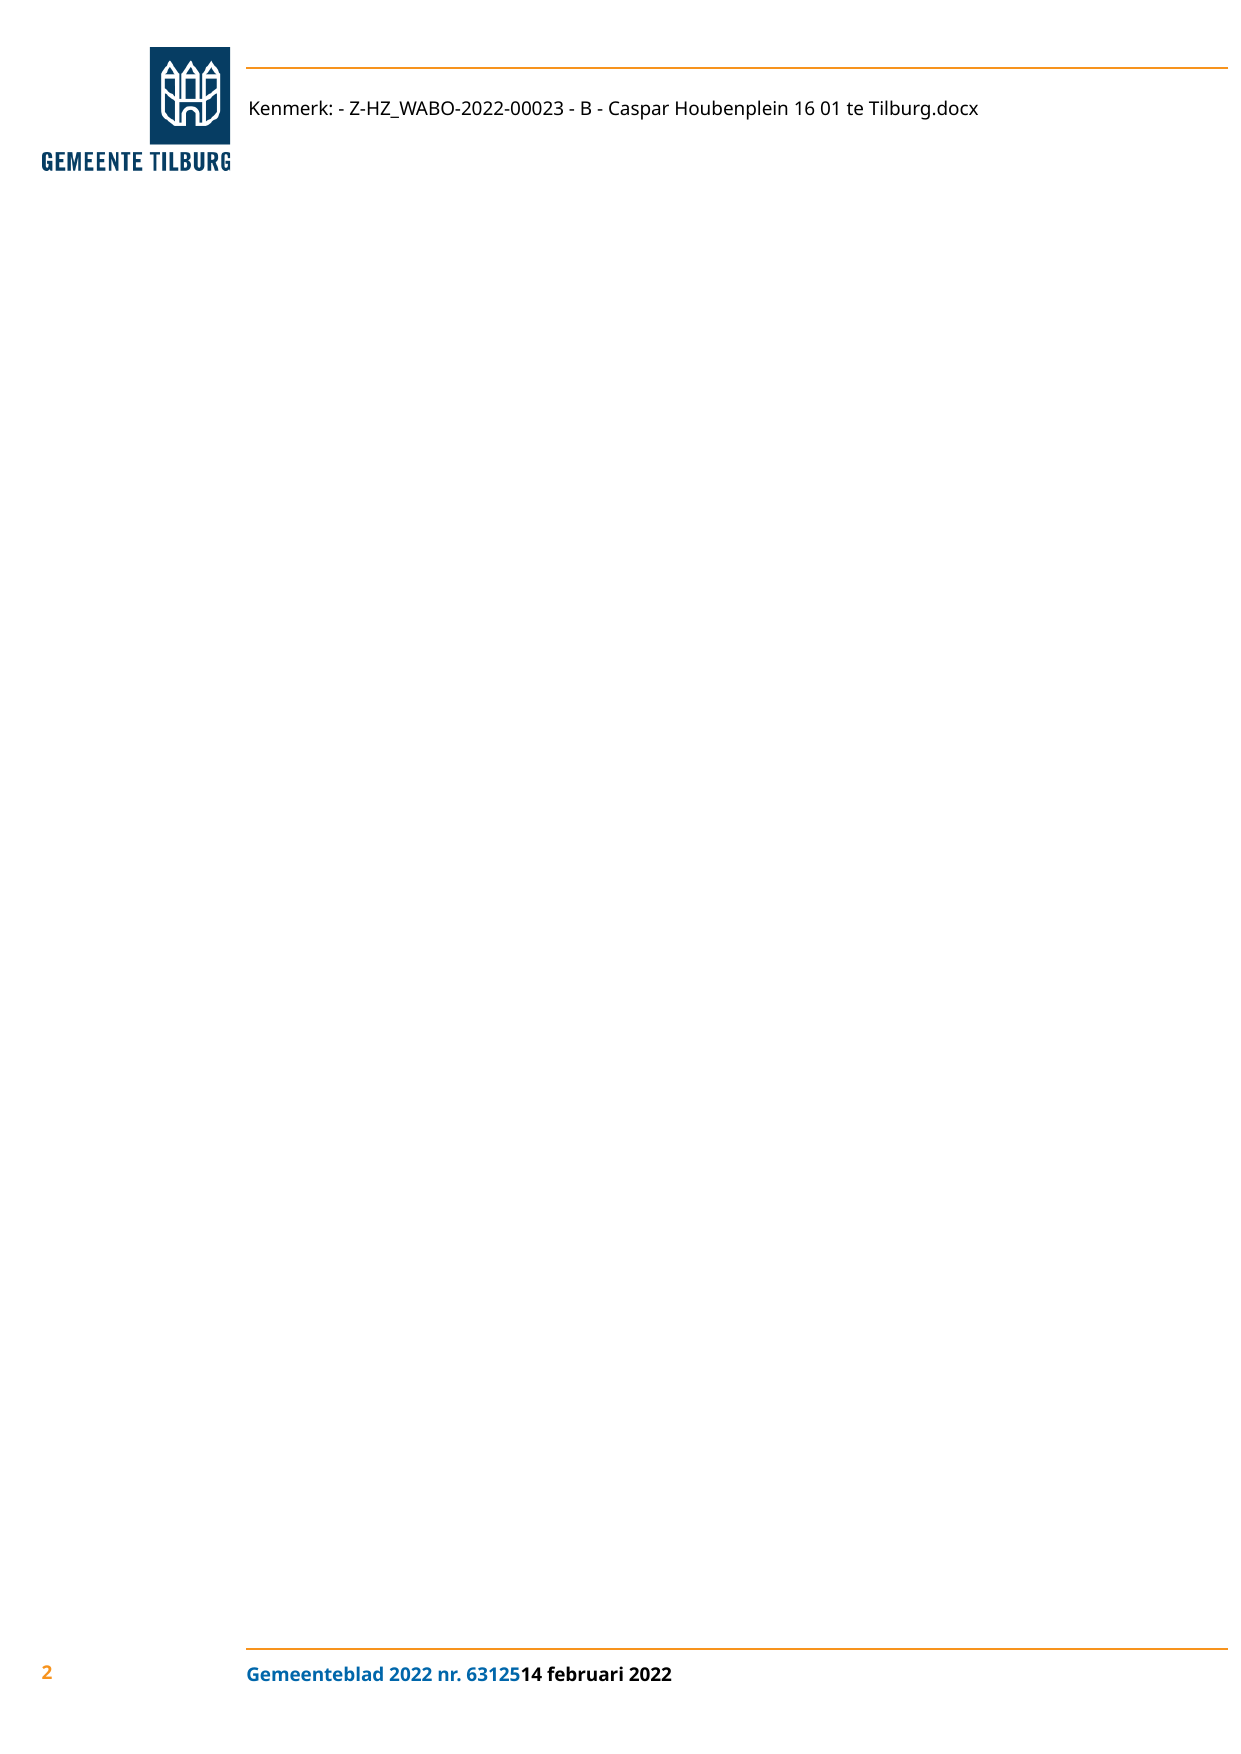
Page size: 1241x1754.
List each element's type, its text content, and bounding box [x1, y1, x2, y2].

picture [41, 47, 231, 172]
text Kenmerk: - Z-HZ_WABO-2022-00023 - B - Caspar Houbenplein 16 01 te Tilburg.docx [248, 95, 1152, 121]
